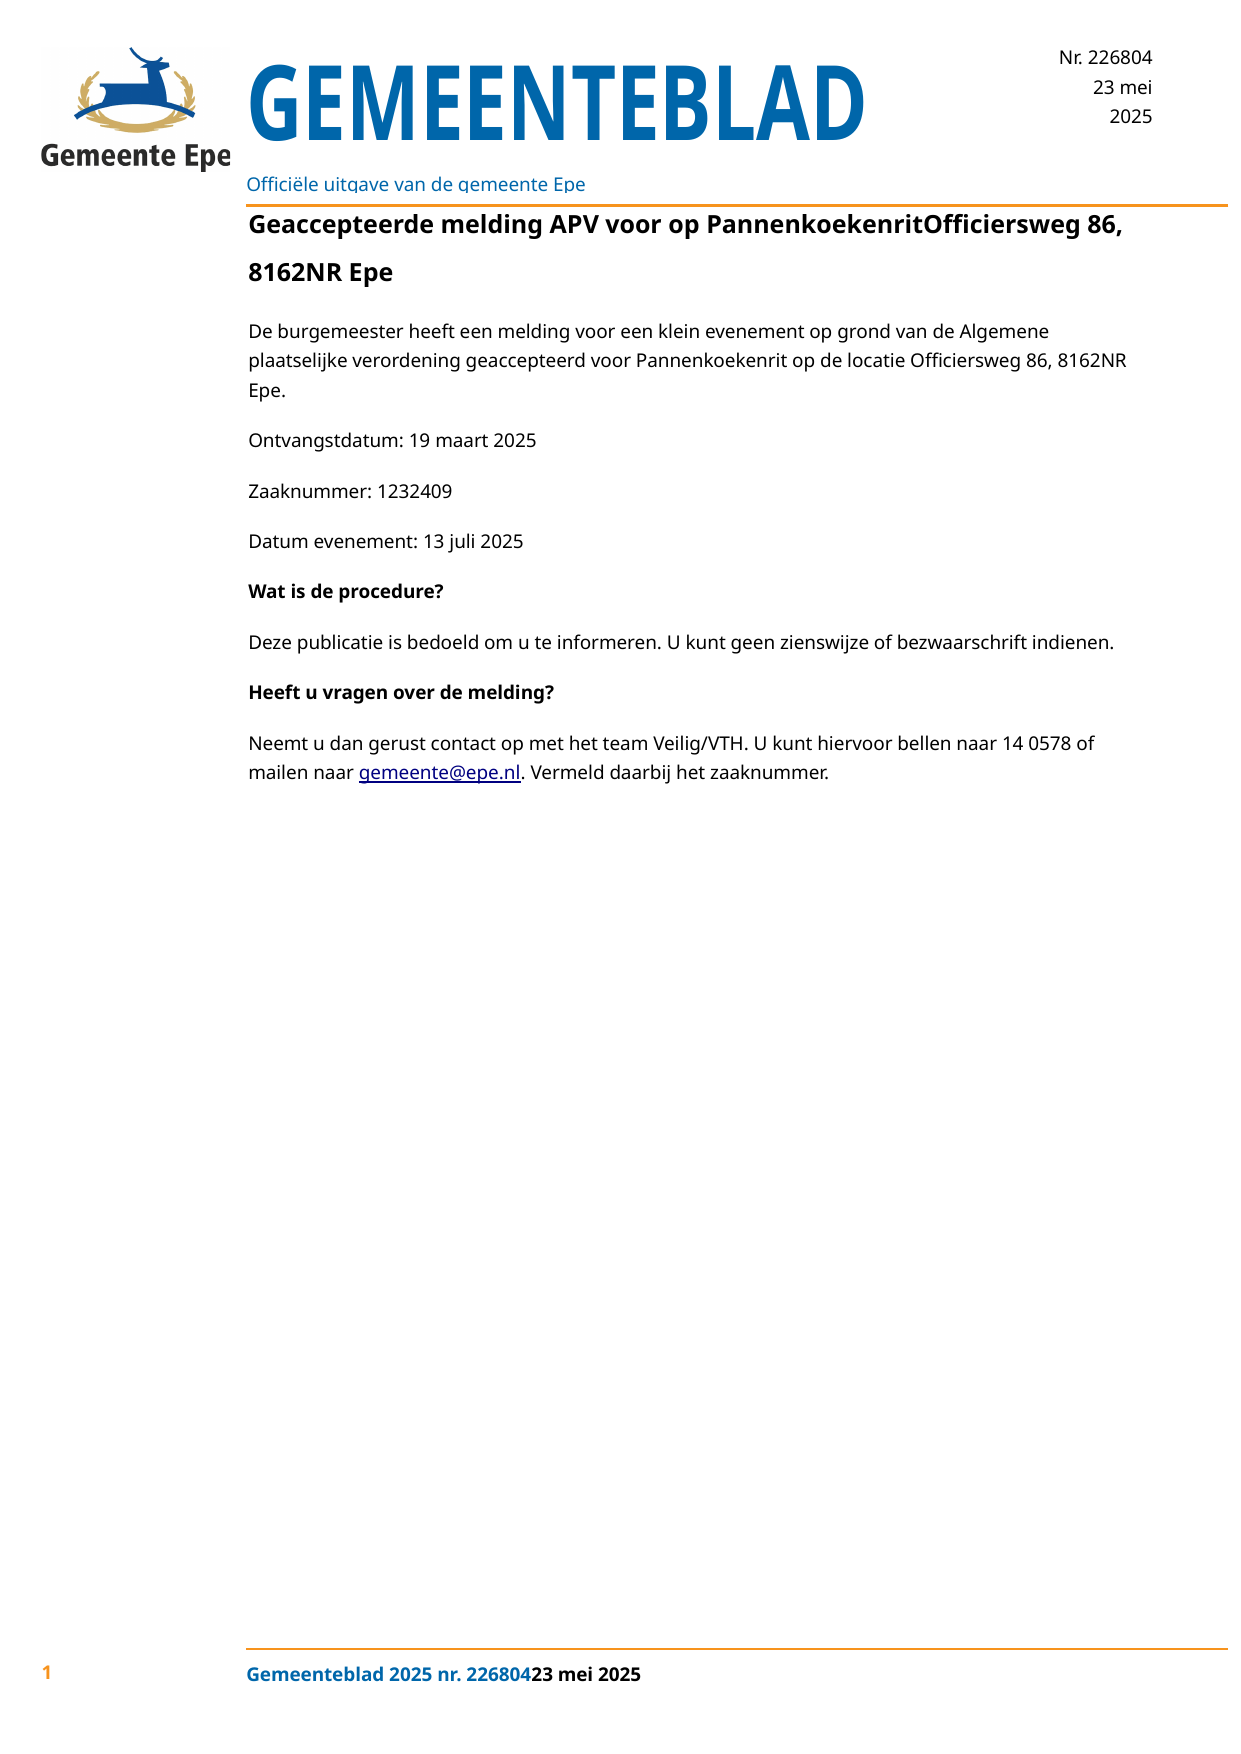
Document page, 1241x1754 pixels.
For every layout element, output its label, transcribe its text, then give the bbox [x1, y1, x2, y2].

picture [41, 47, 231, 172]
text De burgemeester heeft een melding voor een klein evenement op grond van de Algemene plaatselijke verordening geaccepteerd voor Pannenkoekenrit op de locatie Officiersweg 86, 8162NR Epe. [248, 318, 1152, 403]
text Deze publicatie is bedoeld om u te informeren. U kunt geen zienswijze of bezwaarschrift indienen. [248, 629, 1152, 655]
text Heeft u vragen over de melding? [248, 679, 1152, 705]
text Wat is de procedure? [248, 579, 1152, 604]
text Datum evenement: 13 juli 2025 [248, 528, 1152, 554]
text Ontvangstdatum: 19 maart 2025 [248, 427, 1152, 453]
text Zaaknummer: 1232409 [248, 478, 1152, 504]
text Geaccepteerde melding APV voor op PannenkoekenritOfficiersweg 86, 8162NR Epe [248, 207, 1152, 288]
text Neemt u dan gerust contact op met het team Veilig/VTH. U kunt hiervoor bellen naar 14 0578 of mailen naar gemeente@epe.nl. Vermeld daarbij het zaaknummer. [248, 730, 1152, 785]
